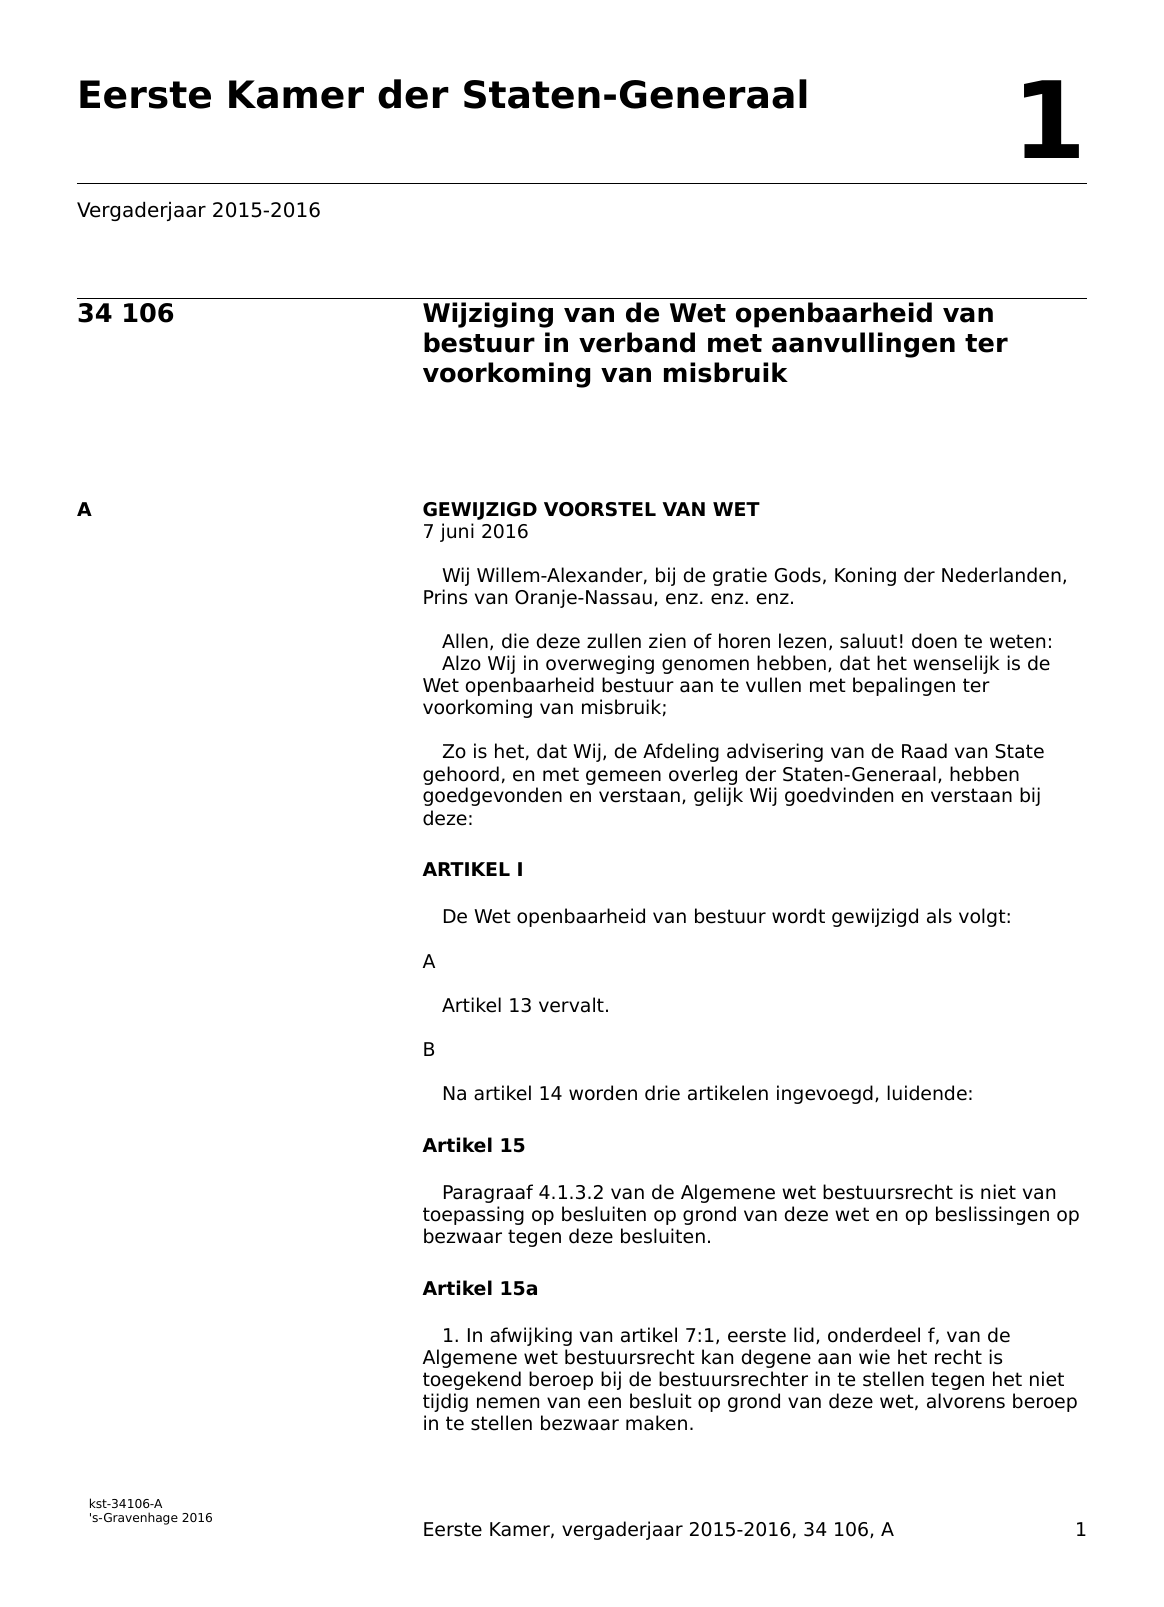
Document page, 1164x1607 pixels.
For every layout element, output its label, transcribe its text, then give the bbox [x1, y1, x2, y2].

subtitle Artikel 15 [422, 1135, 1087, 1157]
table_header Eerste Kamer der Staten-Generaal [77, 59, 886, 183]
text Paragraaf 4.1.3.2 van de Algemene wet bestuursrecht is niet van toepassing op besluiten op grond van deze wet en op beslissingen op bezwaar tegen deze besluiten. [422, 1182, 1087, 1248]
text 7 juni 2016 [422, 521, 1087, 543]
text De Wet openbaarheid van bestuur wordt gewijzigd als volgt: [422, 906, 1087, 928]
subtitle Artikel 15a [422, 1278, 1087, 1300]
text Alzo Wij in overweging genomen hebben, dat het wenselijk is de Wet openbaarheid bestuur aan te vullen met bepalingen ter voorkoming van misbruik; [422, 653, 1087, 719]
subtitle 34 106 Wijziging van de Wet openbaarheid van bestuur in verband met aanvullingen ter voorkoming van misbruik [77, 299, 1087, 388]
subtitle ARTIKEL I [422, 859, 1087, 881]
text Allen, die deze zullen zien of horen lezen, saluut! doen te weten: [422, 631, 1087, 653]
text Na artikel 14 worden drie artikelen ingevoegd, luidende: [422, 1083, 1087, 1105]
text kst-34106-A [88, 1497, 323, 1511]
text Wij Willem-Alexander, bij de gratie Gods, Koning der Nederlanden, Prins van Oranje-Nassau, enz. enz. enz. [422, 565, 1087, 609]
text Artikel 13 vervalt. [422, 995, 1087, 1017]
text 1. In afwijking van artikel 7:1, eerste lid, onderdeel f, van de Algemene wet bestuursrecht kan degene aan wie het recht is toegekend beroep bij de bestuursrechter in te stellen tegen het niet tijdig nemen van een besluit op grond van deze wet, alvorens beroep in te stellen bezwaar maken. [422, 1325, 1087, 1435]
text 's-Gravenhage 2016 [88, 1511, 323, 1525]
text B [422, 1039, 1087, 1061]
table_header 1 [886, 59, 1087, 183]
subtitle A GEWIJZIGD VOORSTEL VAN WET [77, 499, 1087, 521]
text A [422, 951, 1087, 972]
text Zo is het, dat Wij, de Afdeling advisering van de Raad van State gehoord, en met gemeen overleg der Staten-Generaal, hebben goedgevonden en verstaan, gelijk Wij goedvinden en verstaan bij deze: [422, 741, 1087, 829]
table_cell Vergaderjaar 2015-2016 [77, 184, 1087, 298]
